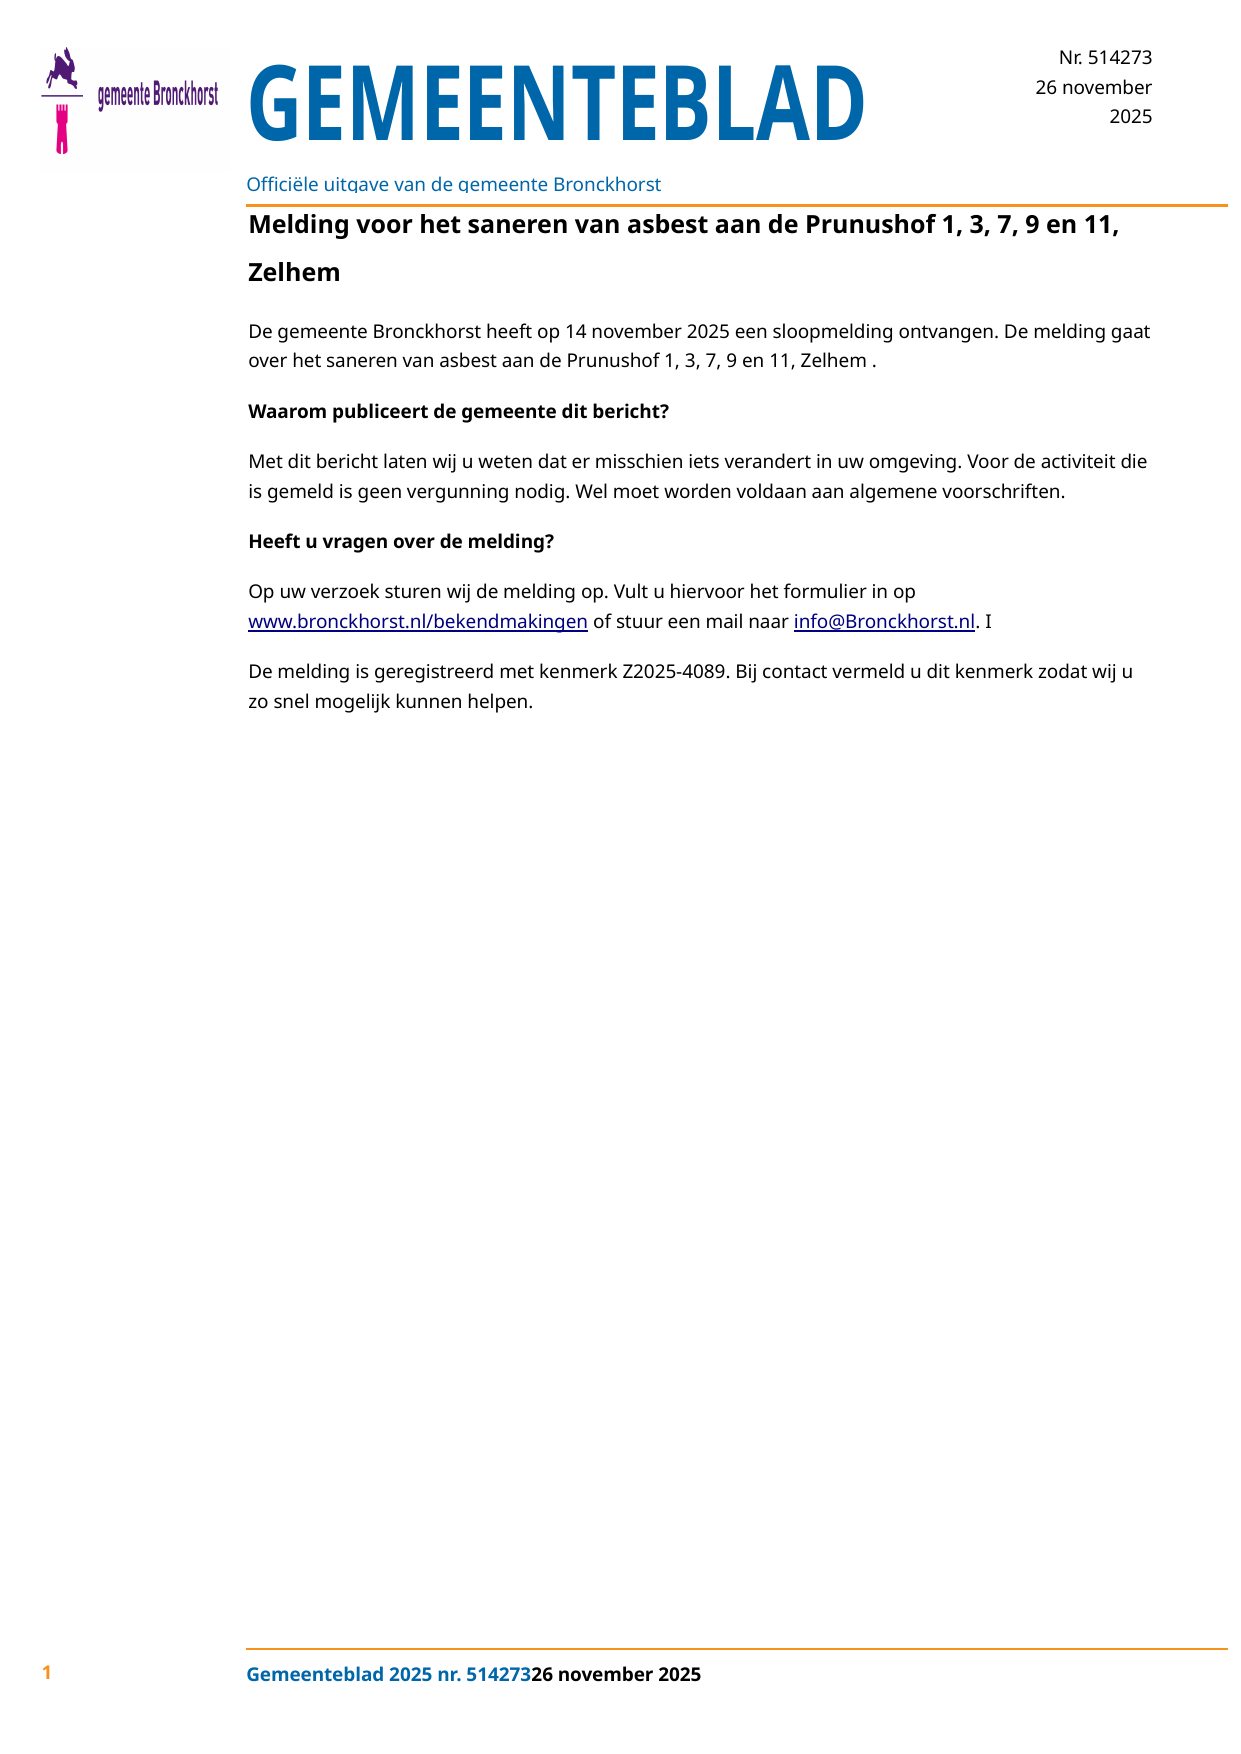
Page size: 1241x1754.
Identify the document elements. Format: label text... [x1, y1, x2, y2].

text De melding is geregistreerd met kenmerk Z2025-4089. Bij contact vermeld u dit kenmerk zodat wij u zo snel mogelijk kunnen helpen. [248, 659, 1152, 714]
text Waarom publiceert de gemeente dit bericht? [248, 398, 1152, 424]
picture [41, 47, 231, 172]
text Heeft u vragen over de melding? [248, 528, 1152, 554]
text De gemeente Bronckhorst heeft op 14 november 2025 een sloopmelding ontvangen. De melding gaat over het saneren van asbest aan de Prunushof 1, 3, 7, 9 en 11, Zelhem . [248, 318, 1152, 373]
text Op uw verzoek sturen wij de melding op. Vult u hiervoor het formulier in op www.bronckhorst.nl/bekendmakingen of stuur een mail naar info@Bronckhorst.nl. I [248, 579, 1152, 634]
text Met dit bericht laten wij u weten dat er misschien iets verandert in uw omgeving. Voor de activiteit die is gemeld is geen vergunning nodig. Wel moet worden voldaan aan algemene voorschriften. [248, 448, 1152, 504]
text Melding voor het saneren van asbest aan de Prunushof 1, 3, 7, 9 en 11, Zelhem [248, 207, 1152, 288]
